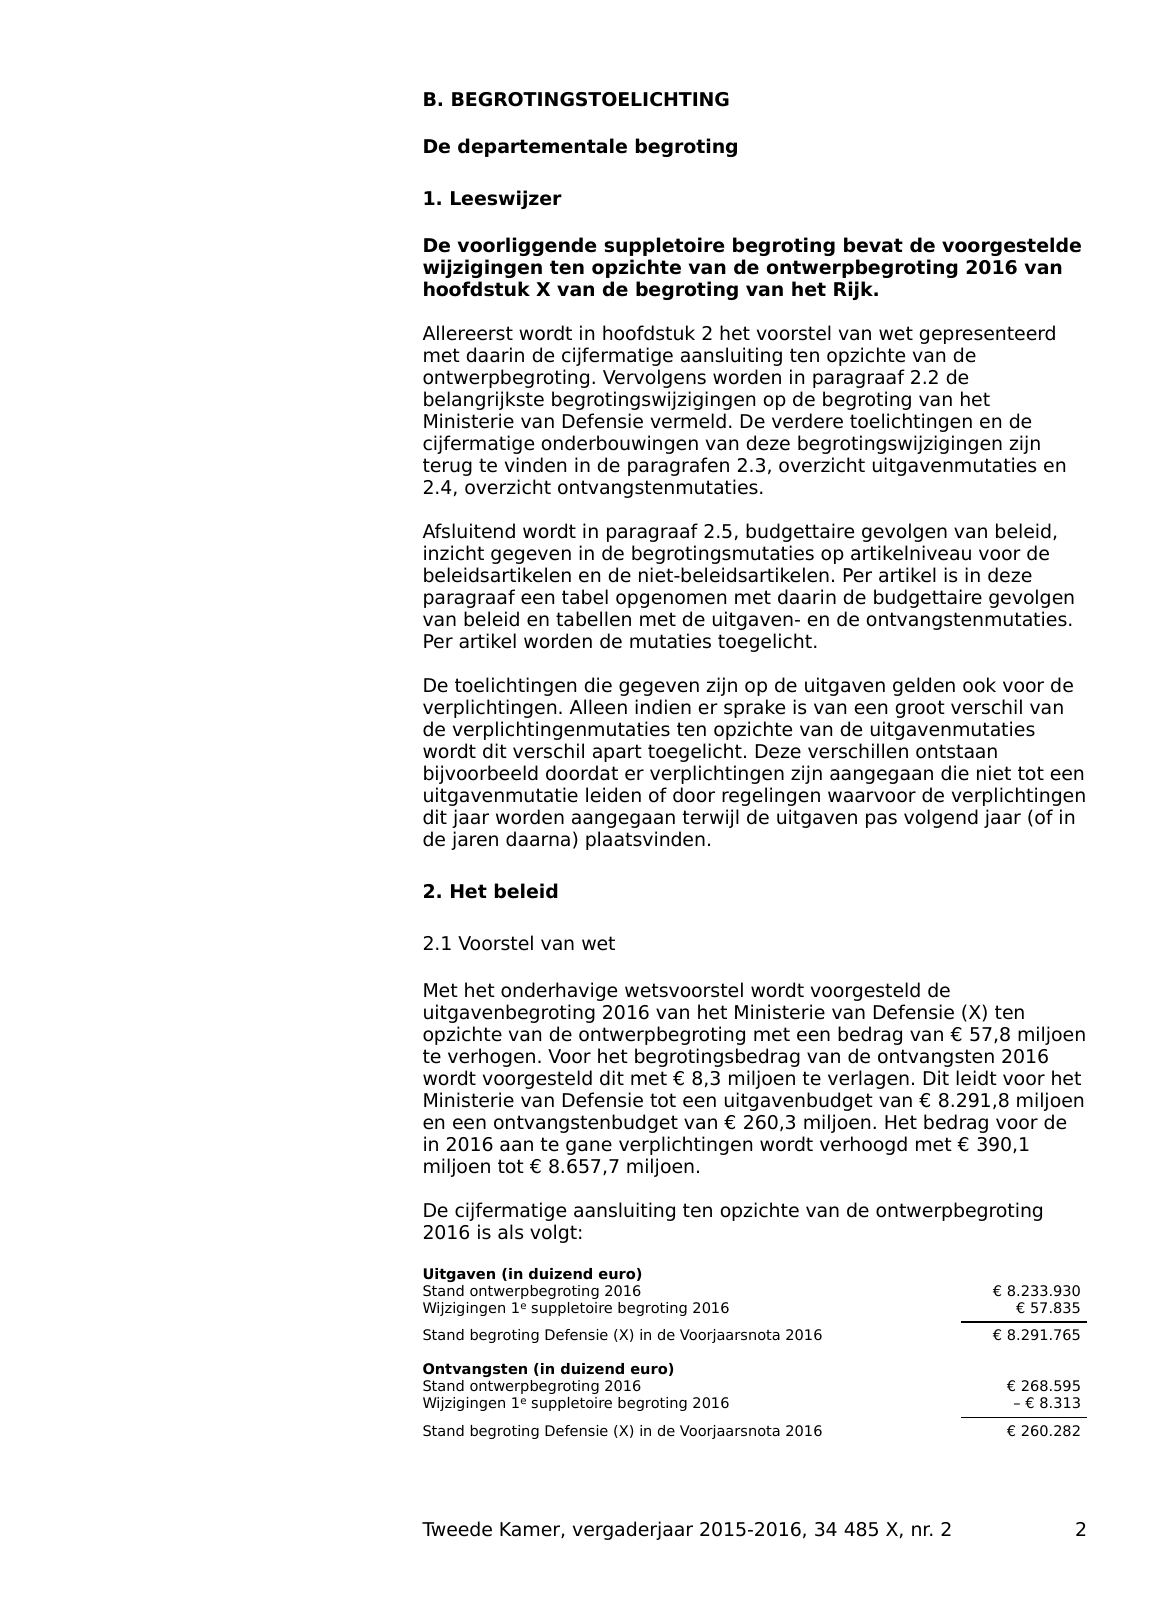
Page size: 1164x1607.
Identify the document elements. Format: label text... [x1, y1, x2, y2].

text Allereerst wordt in hoofdstuk 2 het voorstel van wet gepresenteerd met daarin de cijfermatige aansluiting ten opzichte van de ontwerpbegroting. Vervolgens worden in paragraaf 2.2 de belangrijkste begrotingswijzigingen op de begroting van het Ministerie van Defensie vermeld. De verdere toelichtingen en de cijfermatige onderbouwingen van deze begrotingswijzigingen zijn terug te vinden in de paragrafen 2.3, overzicht uitgavenmutaties en 2.4, overzicht ontvangstenmutaties. [422, 323, 1087, 499]
table_cell – € 8.313 [961, 1395, 1087, 1417]
table_header Uitgaven (in duizend euro) [422, 1266, 961, 1283]
table_cell Ontvangsten (in duizend euro) [422, 1361, 961, 1378]
subtitle De departementale begroting [422, 136, 1087, 158]
table_cell Stand ontwerpbegroting 2016 [422, 1283, 961, 1300]
text De voorliggende suppletoire begroting bevat de voorgestelde wijzigingen ten opzichte van de ontwerpbegroting 2016 van hoofdstuk X van de begroting van het Rijk. [422, 235, 1087, 301]
table_cell Stand begroting Defensie (X) in de Voorjaarsnota 2016 [422, 1417, 961, 1439]
table_header [961, 1266, 1087, 1283]
subtitle 2.1 Voorstel van wet [422, 933, 1087, 955]
table_cell € 268.595 [961, 1378, 1087, 1395]
table_cell € 57.835 [961, 1300, 1087, 1321]
subtitle 1. Leeswijzer [422, 188, 1087, 210]
text Met het onderhavige wetsvoorstel wordt voorgesteld de uitgavenbegroting 2016 van het Ministerie van Defensie (X) ten opzichte van de ontwerpbegroting met een bedrag van € 57,8 miljoen te verhogen. Voor het begrotingsbedrag van de ontvangsten 2016 wordt voorgesteld dit met € 8,3 miljoen te verlagen. Dit leidt voor het Ministerie van Defensie tot een uitgavenbudget van € 8.291,8 miljoen en een ontvangstenbudget van € 260,3 miljoen. Het bedrag voor de in 2016 aan te gane verplichtingen wordt verhoogd met € 390,1 miljoen tot € 8.657,7 miljoen. [422, 980, 1087, 1178]
text Afsluitend wordt in paragraaf 2.5, budgettaire gevolgen van beleid, inzicht gegeven in de begrotingsmutaties op artikelniveau voor de beleidsartikelen en de niet-beleidsartikelen. Per artikel is in deze paragraaf een tabel opgenomen met daarin de budgettaire gevolgen van beleid en tabellen met de uitgaven- en de ontvangstenmutaties. Per artikel worden de mutaties toegelicht. [422, 521, 1087, 653]
table_cell [422, 1344, 961, 1361]
table_cell Wijzigingen 1e suppletoire begroting 2016 [422, 1395, 961, 1417]
table_cell [961, 1361, 1087, 1378]
table_cell [961, 1344, 1087, 1361]
table_cell € 8.291.765 [961, 1323, 1087, 1344]
text De toelichtingen die gegeven zijn op de uitgaven gelden ook voor de verplichtingen. Alleen indien er sprake is van een groot verschil van de verplichtingenmutaties ten opzichte van de uitgavenmutaties wordt dit verschil apart toegelicht. Deze verschillen ontstaan bijvoorbeeld doordat er verplichtingen zijn aangegaan die niet tot een uitgavenmutatie leiden of door regelingen waarvoor de verplichtingen dit jaar worden aangegaan terwijl de uitgaven pas volgend jaar (of in de jaren daarna) plaatsvinden. [422, 675, 1087, 851]
table_cell Stand begroting Defensie (X) in de Voorjaarsnota 2016 [422, 1321, 961, 1344]
text De cijfermatige aansluiting ten opzichte van de ontwerpbegroting 2016 is als volgt: [422, 1200, 1087, 1244]
table_cell € 8.233.930 [961, 1283, 1087, 1300]
subtitle 2. Het beleid [422, 881, 1087, 903]
table_cell Stand ontwerpbegroting 2016 [422, 1378, 961, 1395]
table_cell Wijzigingen 1e suppletoire begroting 2016 [422, 1300, 961, 1321]
table_cell € 260.282 [961, 1418, 1087, 1439]
subtitle B. BEGROTINGSTOELICHTING [422, 89, 1087, 111]
